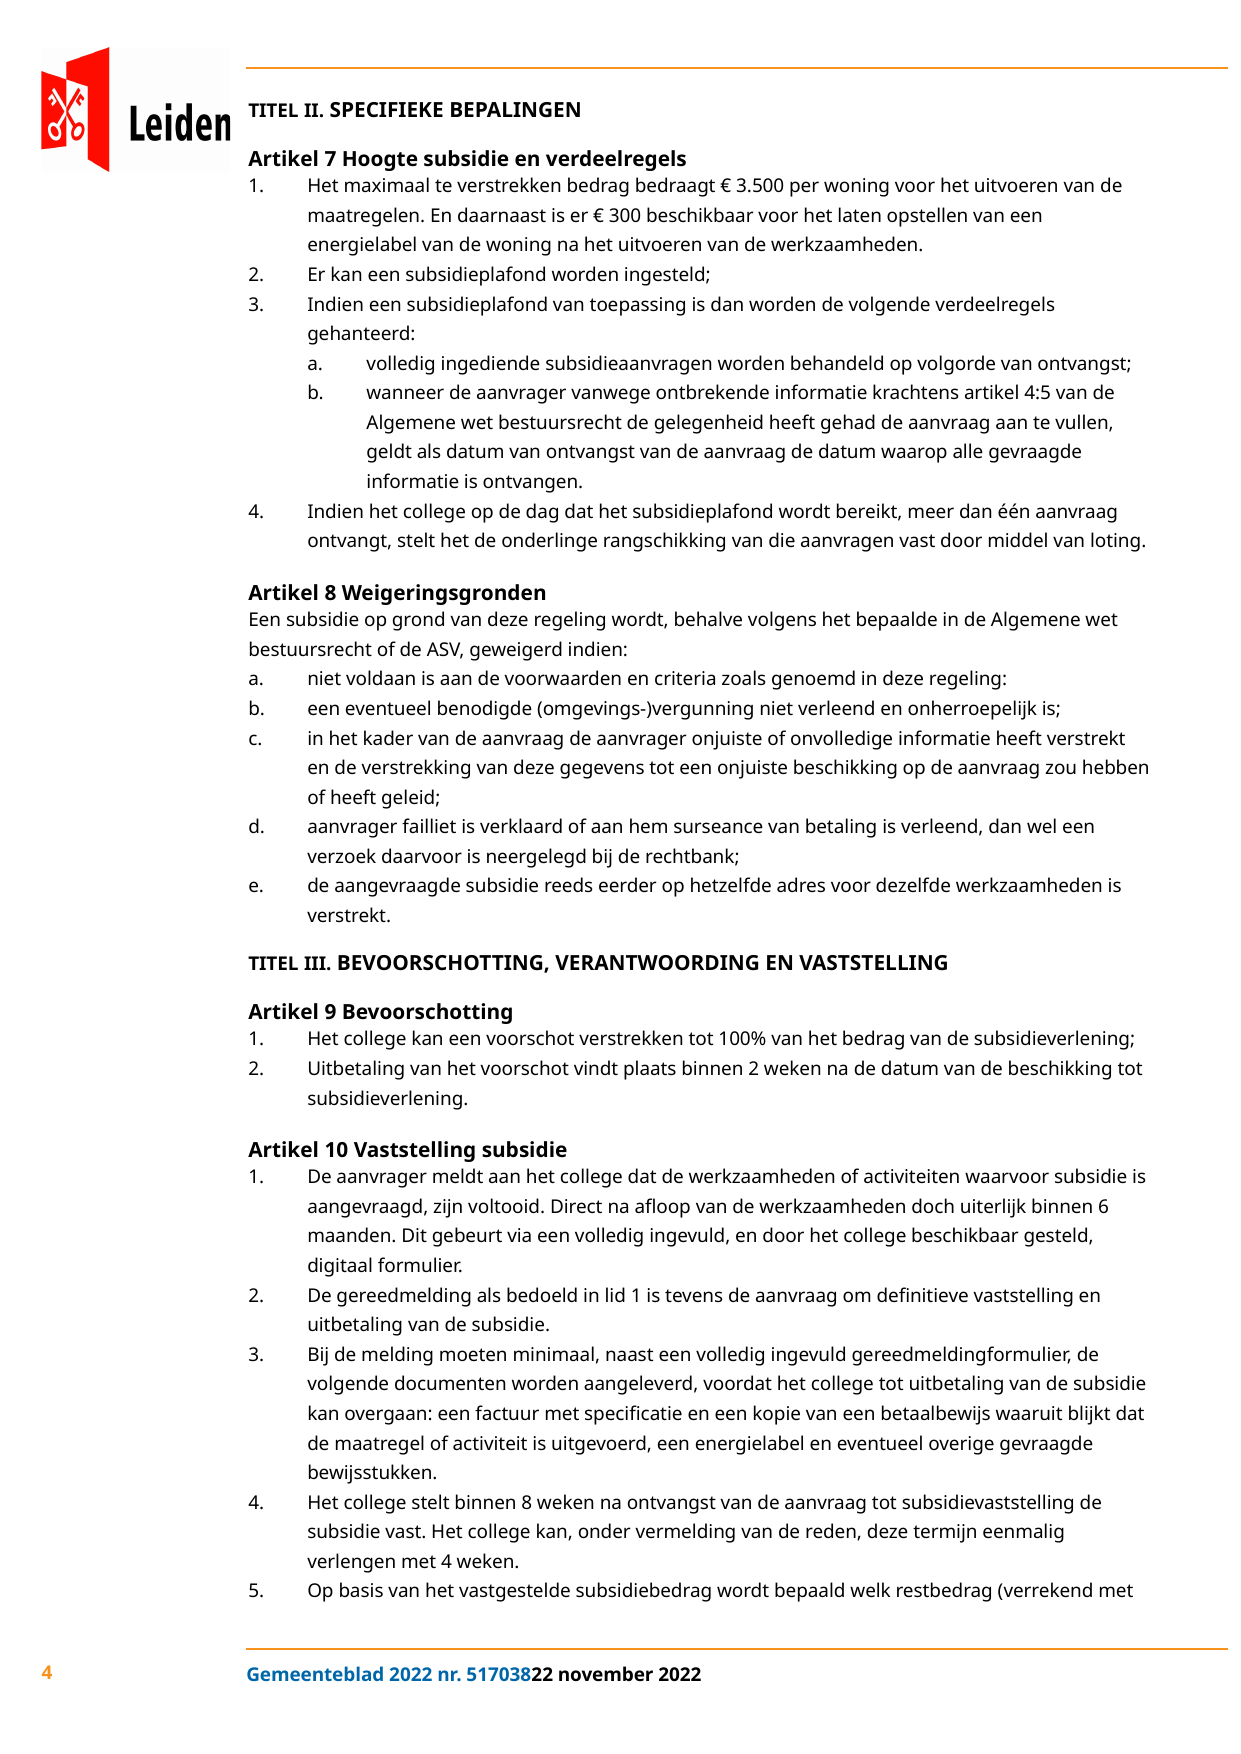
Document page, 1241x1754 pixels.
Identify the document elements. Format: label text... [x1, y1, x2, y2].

list aanvrager failliet is verklaard of aan hem surseance van betaling is verleend, dan wel een verzoek daarvoor is neergelegd bij de rechtbank; [248, 813, 1152, 869]
list Op basis van het vastgestelde subsidiebedrag wordt bepaald welk restbedrag (verrekend met [248, 1578, 1152, 1603]
list Het college kan een voorschot verstrekken tot 100% van het bedrag van de subsidieverlening; [248, 1026, 1152, 1051]
list Bij de melding moeten minimaal, naast een volledig ingevuld gereedmeldingformulier, de volgende documenten worden aangeleverd, voordat het college tot uitbetaling van de subsidie kan overgaan: een factuur met specificatie en een kopie van een betaalbewijs waaruit blijkt dat de maatregel of activiteit is uitgevoerd, een energielabel en eventueel overige gevraagde bewijsstukken. [248, 1341, 1152, 1485]
list wanneer de aanvrager vanwege ontbrekende informatie krachtens artikel 4:5 van de Algemene wet bestuursrecht de gelegenheid heeft gehad de aanvraag aan te vullen, geldt als datum van ontvangst van de aanvraag de datum waarop alle gevraagde informatie is ontvangen. [307, 379, 1152, 494]
list de aangevraagde subsidie reeds eerder op hetzelfde adres voor dezelfde werkzaamheden is verstrekt. [248, 873, 1152, 928]
list niet voldaan is aan de voorwaarden en criteria zoals genoemd in deze regeling: [248, 666, 1152, 691]
list Er kan een subsidieplafond worden ingesteld; [248, 261, 1152, 287]
list De aanvrager meldt aan het college dat de werkzaamheden of activiteiten waarvoor subsidie is aangevraagd, zijn voltooid. Direct na afloop van de werkzaamheden doch uiterlijk binnen 6 maanden. Dit gebeurt via een volledig ingevuld, en door het college beschikbaar gesteld, digitaal formulier. [248, 1163, 1152, 1278]
list Uitbetaling van het voorschot vindt plaats binnen 2 weken na de datum van de beschikking tot subsidieverlening. [248, 1055, 1152, 1110]
list volledig ingediende subsidieaanvragen worden behandeld op volgorde van ontvangst; [307, 350, 1152, 376]
text Artikel 7 Hoogte subsidie en verdeelregels [248, 144, 1152, 172]
text Een subsidie op grond van deze regeling wordt, behalve volgens het bepaalde in de Algemene wet bestuursrecht of de ASV, geweigerd indien: [248, 606, 1152, 662]
list een eventueel benodigde (omgevings-)vergunning niet verleend en onherroepelijk is; [248, 695, 1152, 721]
list Het maximaal te verstrekken bedrag bedraagt € 3.500 per woning voor het uitvoeren van de maatregelen. En daarnaast is er € 300 beschikbaar voor het laten opstellen van een energielabel van de woning na het uitvoeren van de werkzaamheden. [248, 172, 1152, 257]
text Artikel 9 Bevoorschotting [248, 997, 1152, 1026]
list Het college stelt binnen 8 weken na ontvangst van de aanvraag tot subsidievaststelling de subsidie vast. Het college kan, onder vermelding van de reden, deze termijn eenmalig verlengen met 4 weken. [248, 1489, 1152, 1574]
text Artikel 10 Vaststelling subsidie [248, 1135, 1152, 1163]
list Indien een subsidieplafond van toepassing is dan worden de volgende verdeelregels gehanteerd: [248, 291, 1152, 346]
picture [41, 47, 231, 172]
list Indien het college op de dag dat het subsidieplafond wordt bereikt, meer dan één aanvraag ontvangt, stelt het de onderlinge rangschikking van die aanvragen vast door middel van loting. [248, 498, 1152, 553]
list De gereedmelding als bedoeld in lid 1 is tevens de aanvraag om definitieve vaststelling en uitbetaling van de subsidie. [248, 1282, 1152, 1337]
list in het kader van de aanvraag de aanvrager onjuiste of onvolledige informatie heeft verstrekt en de verstrekking van deze gegevens tot een onjuiste beschikking op de aanvraag zou hebben of heeft geleid; [248, 725, 1152, 809]
text Artikel 8 Weigeringsgronden [248, 578, 1152, 606]
text TITEL III. BEVOORSCHOTTING, VERANTWOORDING EN VASTSTELLING [248, 948, 1152, 976]
text TITEL II. SPECIFIEKE BEPALINGEN [248, 95, 1152, 123]
